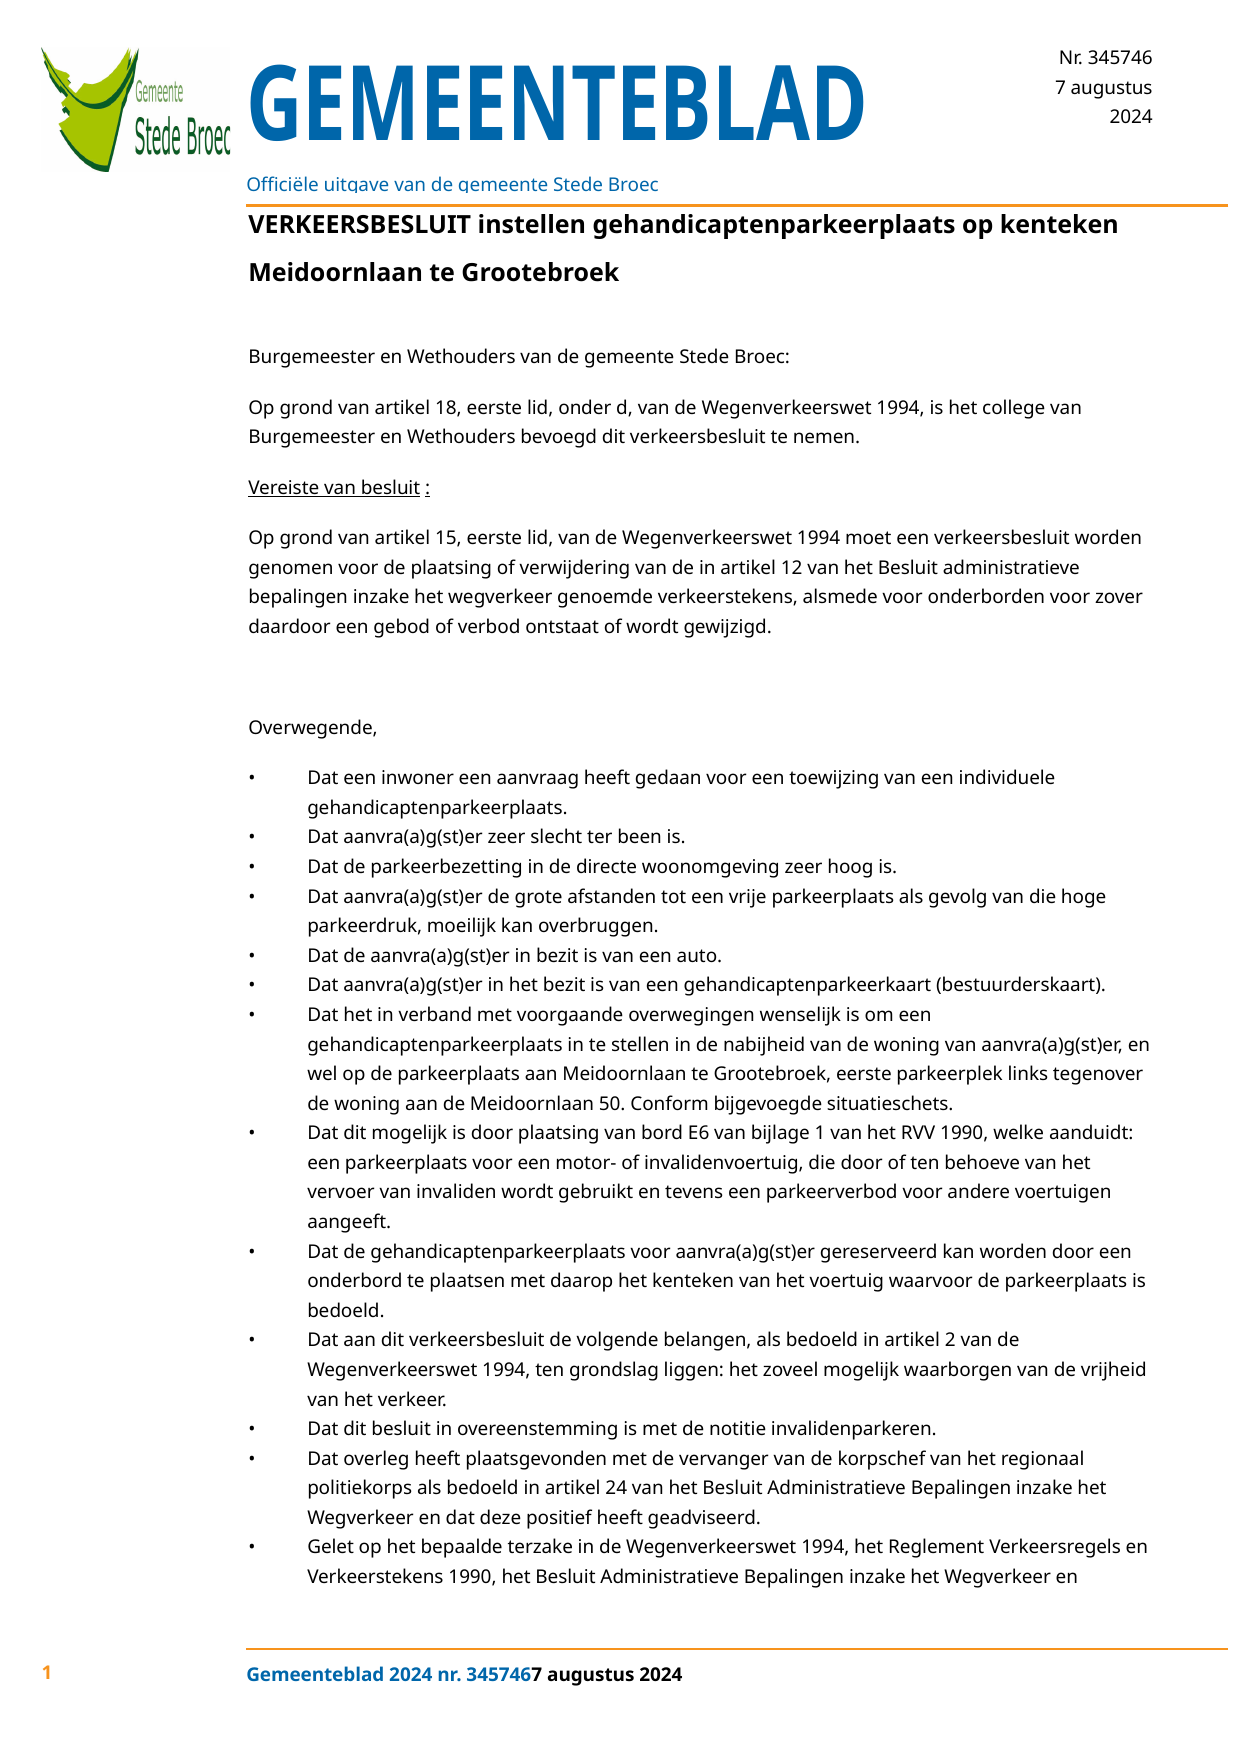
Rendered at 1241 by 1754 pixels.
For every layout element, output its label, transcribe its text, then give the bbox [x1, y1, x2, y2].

list Dat de parkeerbezetting in de directe woonomgeving zeer hoog is. [248, 853, 1152, 879]
list Dat aanvra(a)g(st)er zeer slecht ter been is. [248, 824, 1152, 849]
list Dat de aanvra(a)g(st)er in bezit is van een auto. [248, 942, 1152, 968]
list Gelet op het bepaalde terzake in de Wegenverkeerswet 1994, het Reglement Verkeersregels en Verkeerstekens 1990, het Besluit Administratieve Bepalingen inzake het Wegverkeer en [248, 1534, 1152, 1589]
list Dat de gehandicaptenparkeerplaats voor aanvra(a)g(st)er gereserveerd kan worden door een onderbord te plaatsen met daarop het kenteken van het voertuig waarvoor de parkeerplaats is bedoeld. [248, 1238, 1152, 1323]
list Dat aan dit verkeersbesluit de volgende belangen, als bedoeld in artikel 2 van de Wegenverkeerswet 1994, ten grondslag liggen: het zoveel mogelijk waarborgen van de vrijheid van het verkeer. [248, 1327, 1152, 1411]
text Op grond van artikel 18, eerste lid, onder d, van de Wegenverkeerswet 1994, is het college van Burgemeester en Wethouders bevoegd dit verkeersbesluit te nemen. [248, 394, 1152, 449]
text VERKEERSBESLUIT instellen gehandicaptenparkeerplaats op kenteken Meidoornlaan te Grootebroek [248, 207, 1152, 288]
list Dat overleg heeft plaatsgevonden met de vervanger van de korpschef van het regionaal politiekorps als bedoeld in artikel 24 van het Besluit Administratieve Bepalingen inzake het Wegverkeer en dat deze positief heeft geadviseerd. [248, 1445, 1152, 1530]
list Dat een inwoner een aanvraag heeft gedaan voor een toewijzing van een individuele gehandicaptenparkeerplaats. [248, 764, 1152, 820]
text Overwegende, [248, 714, 1152, 740]
list Dat dit mogelijk is door plaatsing van bord E6 van bijlage 1 van het RVV 1990, welke aanduidt: een parkeerplaats voor een motor- of invalidenvoertuig, die door of ten behoeve van het vervoer van invaliden wordt gebruikt en tevens een parkeerverbod voor andere voertuigen aangeeft. [248, 1119, 1152, 1234]
text Vereiste van besluit : [248, 474, 1152, 500]
list Dat het in verband met voorgaande overwegingen wenselijk is om een gehandicaptenparkeerplaats in te stellen in de nabijheid van de woning van aanvra(a)g(st)er, en wel op de parkeerplaats aan Meidoornlaan te Grootebroek, eerste parkeerplek links tegenover de woning aan de Meidoornlaan 50. Conform bijgevoegde situatieschets. [248, 1001, 1152, 1116]
list Dat aanvra(a)g(st)er de grote afstanden tot een vrije parkeerplaats als gevolg van die hoge parkeerdruk, moeilijk kan overbruggen. [248, 883, 1152, 938]
picture [41, 47, 231, 172]
list Dat aanvra(a)g(st)er in het bezit is van een gehandicaptenparkeerkaart (bestuurderskaart). [248, 972, 1152, 997]
text Burgemeester en Wethouders van de gemeente Stede Broec: [248, 344, 1152, 369]
text Op grond van artikel 15, eerste lid, van de Wegenverkeerswet 1994 moet een verkeersbesluit worden genomen voor de plaatsing of verwijdering van de in artikel 12 van het Besluit administratieve bepalingen inzake het wegverkeer genoemde verkeerstekens, alsmede voor onderborden voor zover daardoor een gebod of verbod ontstaat of wordt gewijzigd. [248, 524, 1152, 639]
list Dat dit besluit in overeenstemming is met de notitie invalidenparkeren. [248, 1415, 1152, 1441]
